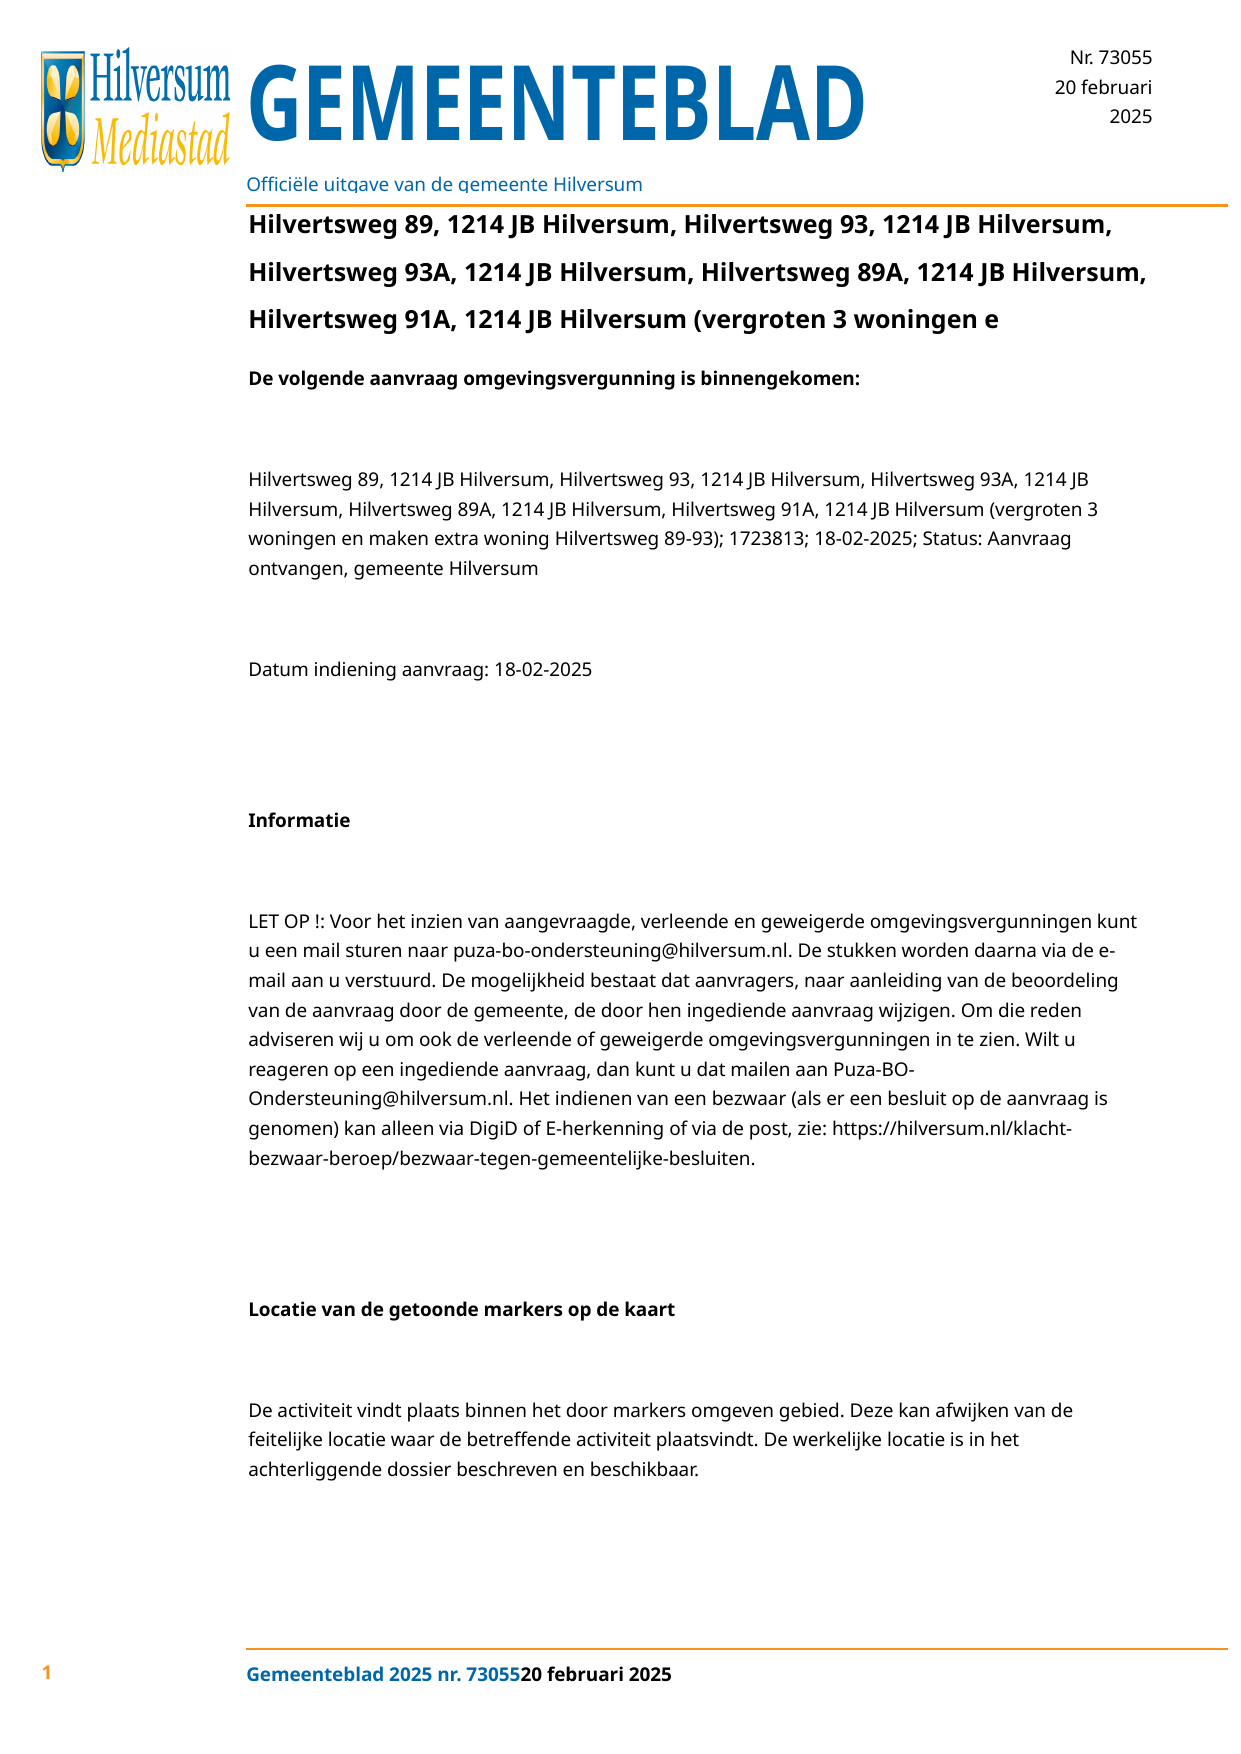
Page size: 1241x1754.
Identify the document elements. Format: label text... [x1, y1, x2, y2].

picture [41, 47, 231, 172]
text Hilvertsweg 89, 1214 JB Hilversum, Hilvertsweg 93, 1214 JB Hilversum, Hilvertsweg 93A, 1214 JB Hilversum, Hilvertsweg 89A, 1214 JB Hilversum, Hilvertsweg 91A, 1214 JB Hilversum (vergroten 3 woningen e [248, 207, 1152, 336]
text Locatie van de getoonde markers op de kaart [248, 1296, 1152, 1322]
text LET OP !: Voor het inzien van aangevraagde, verleende en geweigerde omgevingsvergunningen kunt u een mail sturen naar puza-bo-ondersteuning@hilversum.nl. De stukken worden daarna via de e-mail aan u verstuurd. De mogelijkheid bestaat dat aanvragers, naar aanleiding van de beoordeling van de aanvraag door de gemeente, de door hen ingediende aanvraag wijzigen. Om die reden adviseren wij u om ook de verleende of geweigerde omgevingsvergunningen in te zien. Wilt u reageren op een ingediende aanvraag, dan kunt u dat mailen aan Puza-BO-Ondersteuning@hilversum.nl. Het indienen van een bezwaar (als er een besluit op de aanvraag is genomen) kan alleen via DigiD of E-herkenning of via de post, zie: https://hilversum.nl/klacht-bezwaar-beroep/bezwaar-tegen-gemeentelijke-besluiten. [248, 908, 1152, 1170]
text Informatie [248, 807, 1152, 833]
text Datum indiening aanvraag: 18-02-2025 [248, 656, 1152, 682]
text De volgende aanvraag omgevingsvergunning is binnengekomen: [248, 366, 1152, 391]
text De activiteit vindt plaats binnen het door markers omgeven gebied. Deze kan afwijken van de feitelijke locatie waar de betreffende activiteit plaatsvindt. De werkelijke locatie is in het achterliggende dossier beschreven en beschikbaar. [248, 1397, 1152, 1482]
text Hilvertsweg 89, 1214 JB Hilversum, Hilvertsweg 93, 1214 JB Hilversum, Hilvertsweg 93A, 1214 JB Hilversum, Hilvertsweg 89A, 1214 JB Hilversum, Hilvertsweg 91A, 1214 JB Hilversum (vergroten 3 woningen en maken extra woning Hilvertsweg 89-93); 1723813; 18-02-2025; Status: Aanvraag ontvangen, gemeente Hilversum [248, 466, 1152, 581]
